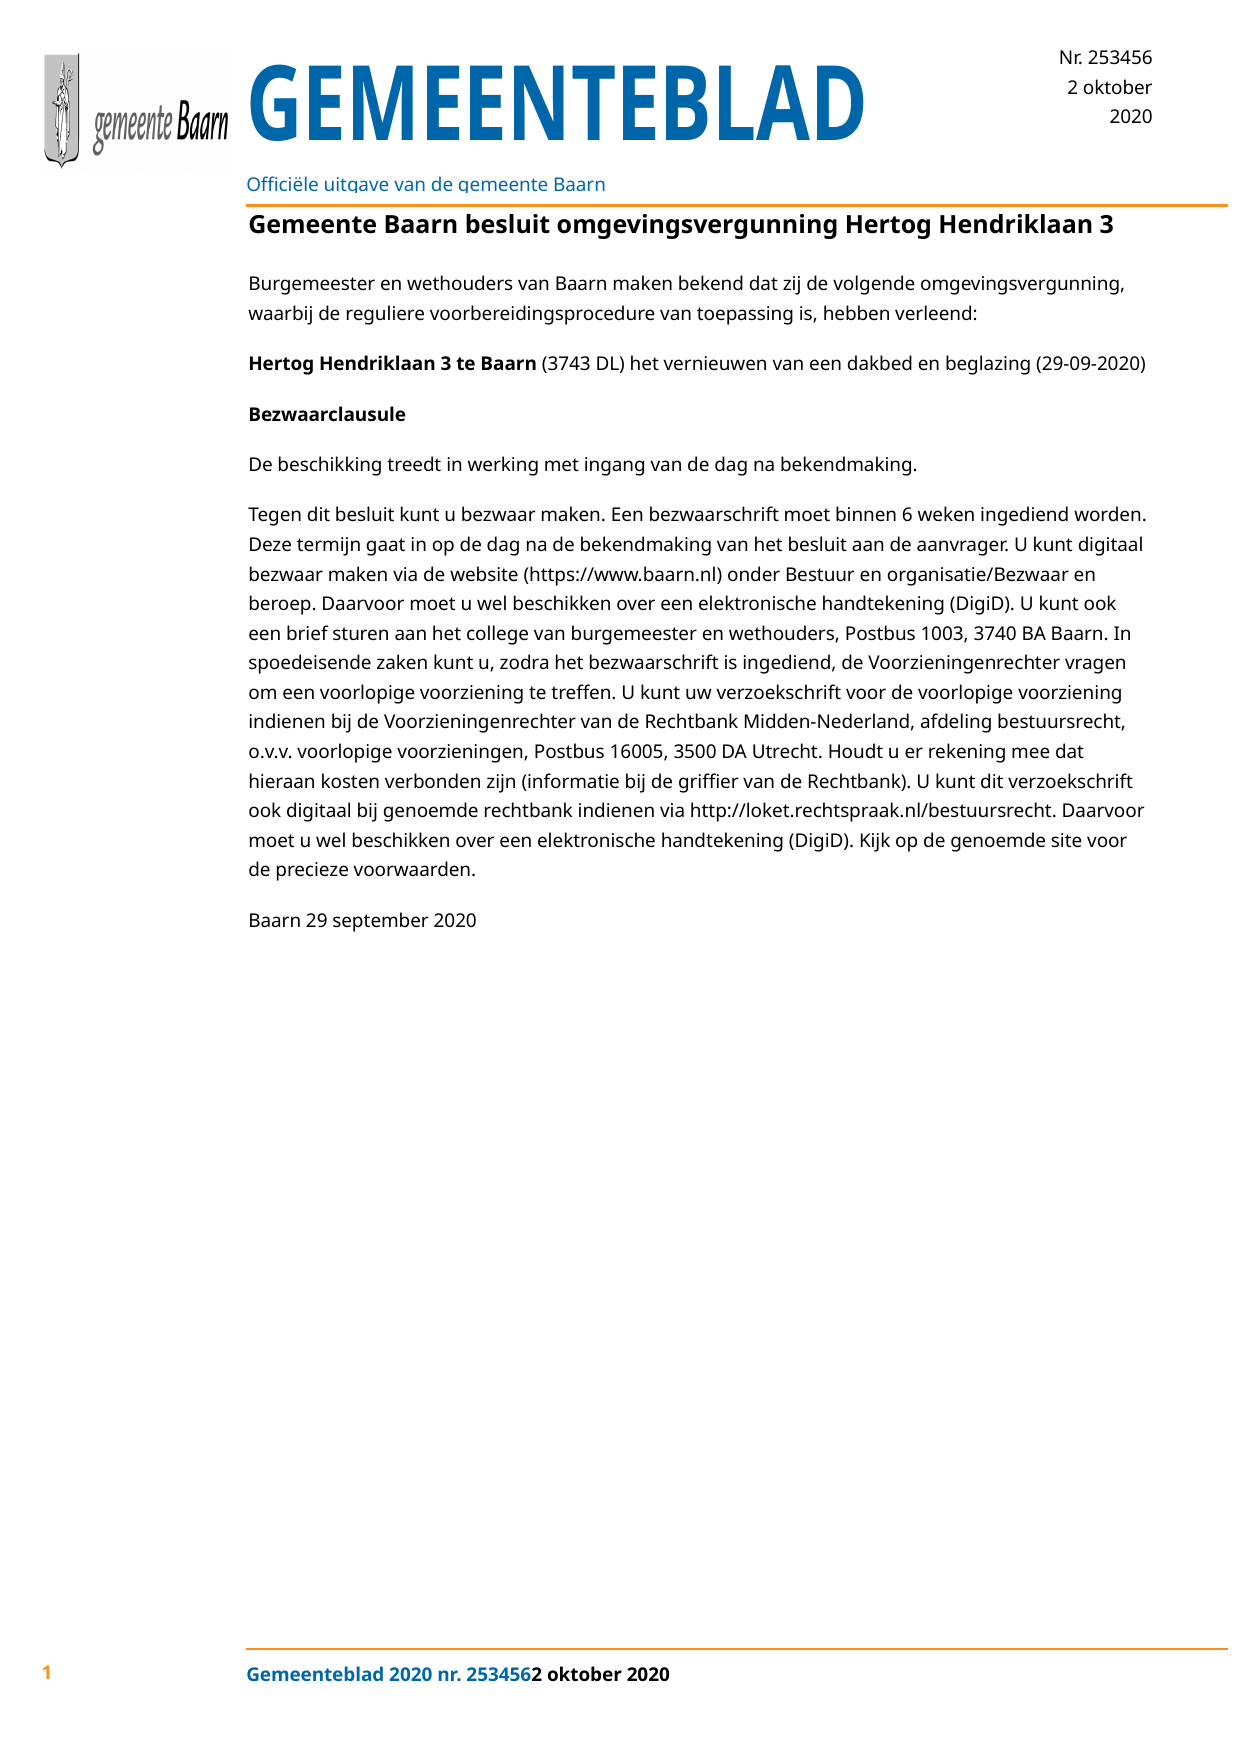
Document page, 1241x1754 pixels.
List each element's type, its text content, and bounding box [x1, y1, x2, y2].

text Baarn 29 september 2020 [248, 907, 1152, 933]
text Gemeente Baarn besluit omgevingsvergunning Hertog Hendriklaan 3 [248, 207, 1152, 241]
text Tegen dit besluit kunt u bezwaar maken. Een bezwaarschrift moet binnen 6 weken ingediend worden. Deze termijn gaat in op de dag na de bekendmaking van het besluit aan de aanvrager. U kunt digitaal bezwaar maken via de website (https://www.baarn.nl) onder Bestuur en organisatie/Bezwaar en beroep. Daarvoor moet u wel beschikken over een elektronische handtekening (DigiD). U kunt ook een brief sturen aan het college van burgemeester en wethouders, Postbus 1003, 3740 BA Baarn. In spoedeisende zaken kunt u, zodra het bezwaarschrift is ingediend, de Voorzieningenrechter vragen om een voorlopige voorziening te treffen. U kunt uw verzoekschrift voor de voorlopige voorziening indienen bij de Voorzieningenrechter van de Rechtbank Midden-Nederland, afdeling bestuursrecht, o.v.v. voorlopige voorzieningen, Postbus 16005, 3500 DA Utrecht. Houdt u er rekening mee dat hieraan kosten verbonden zijn (informatie bij de griffier van de Rechtbank). U kunt dit verzoekschrift ook digitaal bij genoemde rechtbank indienen via http://loket.rechtspraak.nl/bestuursrecht. Daarvoor moet u wel beschikken over een elektronische handtekening (DigiD). Kijk op de genoemde site voor de precieze voorwaarden. [248, 502, 1152, 882]
text Burgemeester en wethouders van Baarn maken bekend dat zij de volgende omgevingsvergunning, waarbij de reguliere voorbereidingsprocedure van toepassing is, hebben verleend: [248, 270, 1152, 326]
text Bezwaarclausule [248, 401, 1152, 426]
text De beschikking treedt in werking met ingang van de dag na bekendmaking. [248, 451, 1152, 477]
text Hertog Hendriklaan 3 te Baarn (3743 DL) het vernieuwen van een dakbed en beglazing (29-09-2020) [248, 350, 1152, 376]
picture [41, 47, 231, 172]
